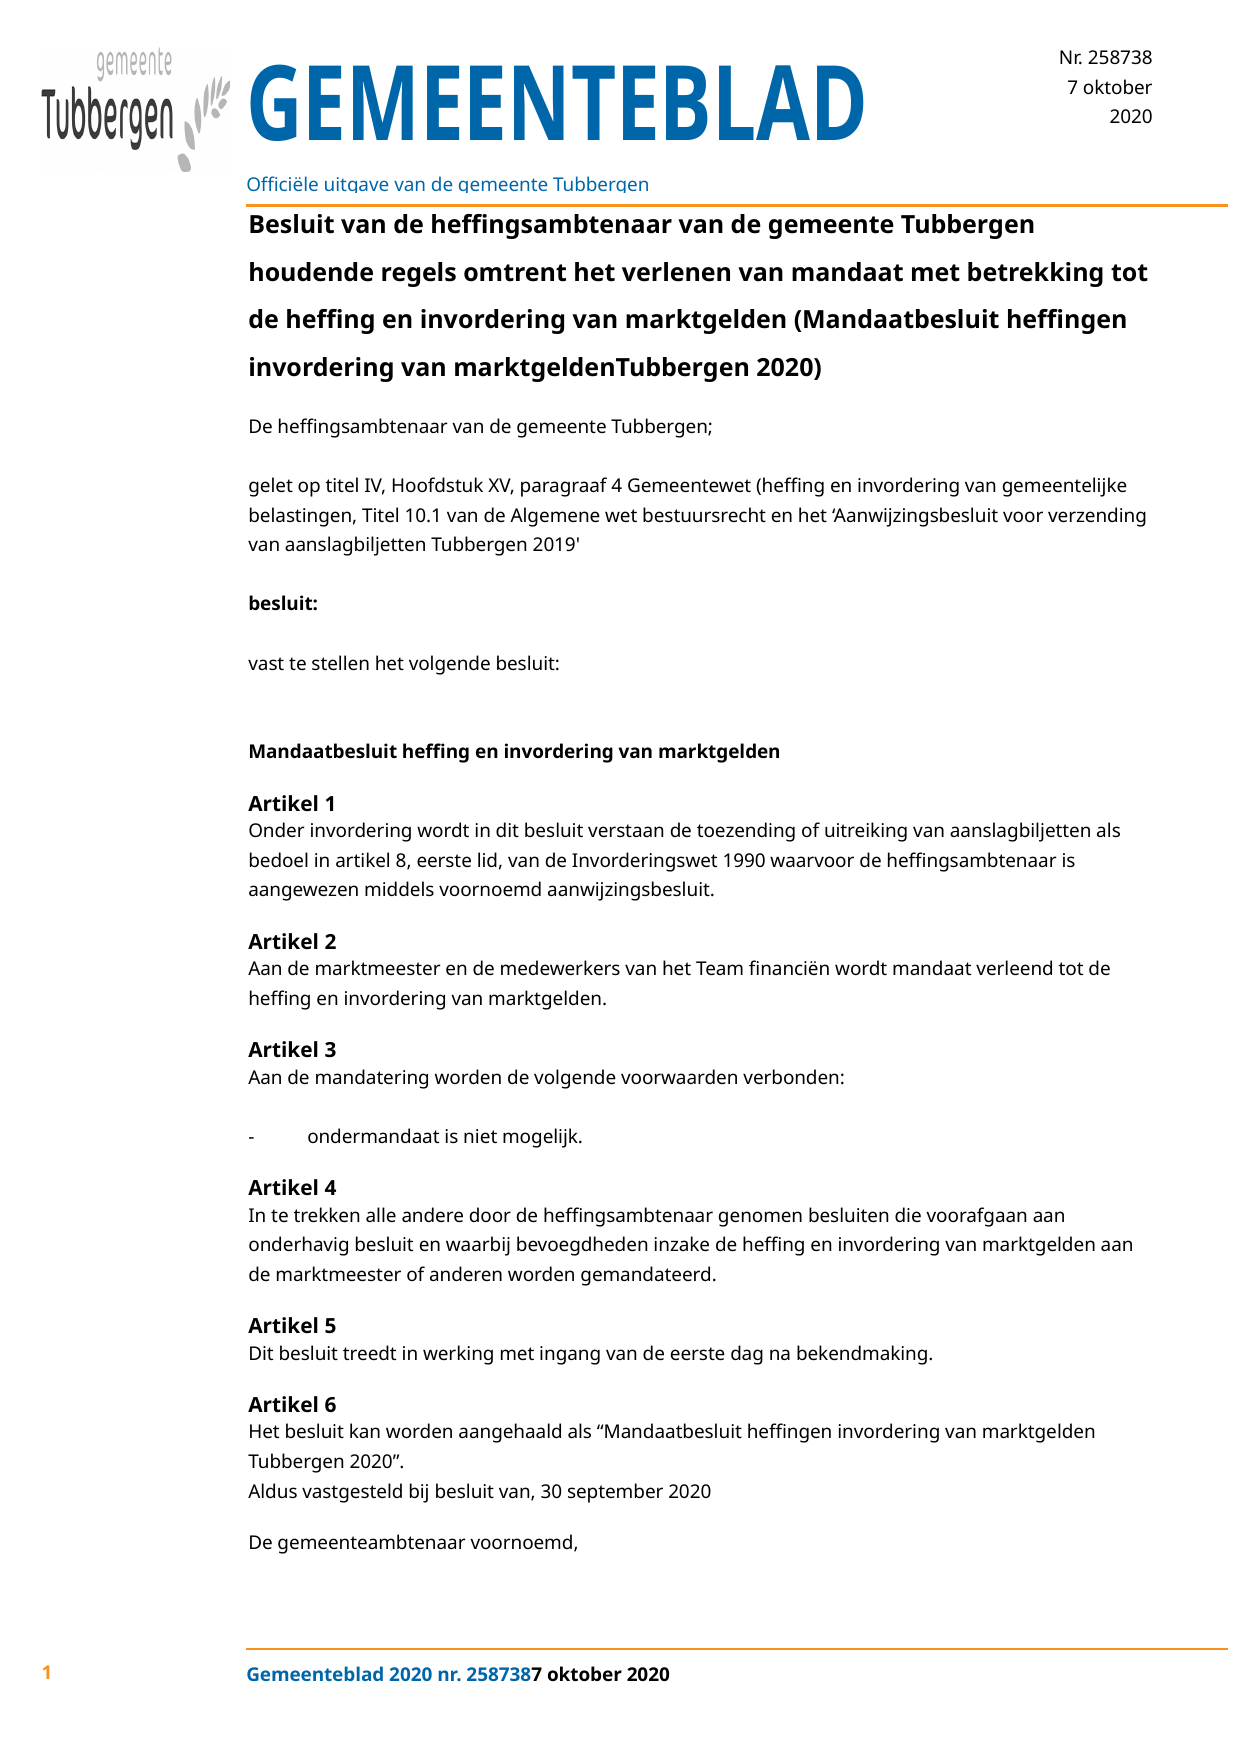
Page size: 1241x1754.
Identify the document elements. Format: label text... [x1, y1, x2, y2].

picture [41, 47, 231, 172]
text De heffingsambtenaar van de gemeente Tubbergen; [248, 413, 1152, 439]
text Artikel 6 [248, 1390, 1152, 1419]
text Mandaatbesluit heffing en invordering van marktgelden [248, 738, 1152, 764]
text Aan de marktmeester en de medewerkers van het Team financiën wordt mandaat verleend tot de heffing en invordering van marktgelden. [248, 955, 1152, 1011]
text Aan de mandatering worden de volgende voorwaarden verbonden: [248, 1064, 1152, 1089]
text Onder invordering wordt in dit besluit verstaan de toezending of uitreiking van aanslagbiljetten als bedoel in artikel 8, eerste lid, van de Invorderingswet 1990 waarvoor de heffingsambtenaar is aangewezen middels voornoemd aanwijzingsbesluit. [248, 817, 1152, 902]
text Artikel 3 [248, 1035, 1152, 1064]
text Het besluit kan worden aangehaald als “Mandaatbesluit heffingen invordering van marktgelden Tubbergen 2020”. [248, 1419, 1152, 1474]
text Artikel 5 [248, 1311, 1152, 1340]
text Aldus vastgesteld bij besluit van, 30 september 2020 [248, 1478, 1152, 1504]
text In te trekken alle andere door de heffingsambtenaar genomen besluiten die voorafgaan aan onderhavig besluit en waarbij bevoegdheden inzake de heffing en invordering van marktgelden aan de marktmeester of anderen worden gemandateerd. [248, 1202, 1152, 1287]
text Besluit van de heffingsambtenaar van de gemeente Tubbergen houdende regels omtrent het verlenen van mandaat met betrekking tot de heffing en invordering van marktgelden (Mandaatbesluit heffingen invordering van marktgeldenTubbergen 2020) [248, 207, 1152, 384]
text vast te stellen het volgende besluit: [248, 650, 1152, 676]
list ondermandaat is niet mogelijk. [248, 1123, 1152, 1149]
text Dit besluit treedt in werking met ingang van de eerste dag na bekendmaking. [248, 1340, 1152, 1366]
text besluit: [248, 591, 1152, 616]
text Artikel 2 [248, 927, 1152, 955]
text gelet op titel IV, Hoofdstuk XV, paragraaf 4 Gemeentewet (heffing en invordering van gemeentelijke belastingen, Titel 10.1 van de Algemene wet bestuursrecht en het ‘Aanwijzingsbesluit voor verzending van aanslagbiljetten Tubbergen 2019' [248, 472, 1152, 557]
text Artikel 1 [248, 789, 1152, 817]
text Artikel 4 [248, 1173, 1152, 1202]
text De gemeenteambtenaar voornoemd, [248, 1529, 1152, 1555]
